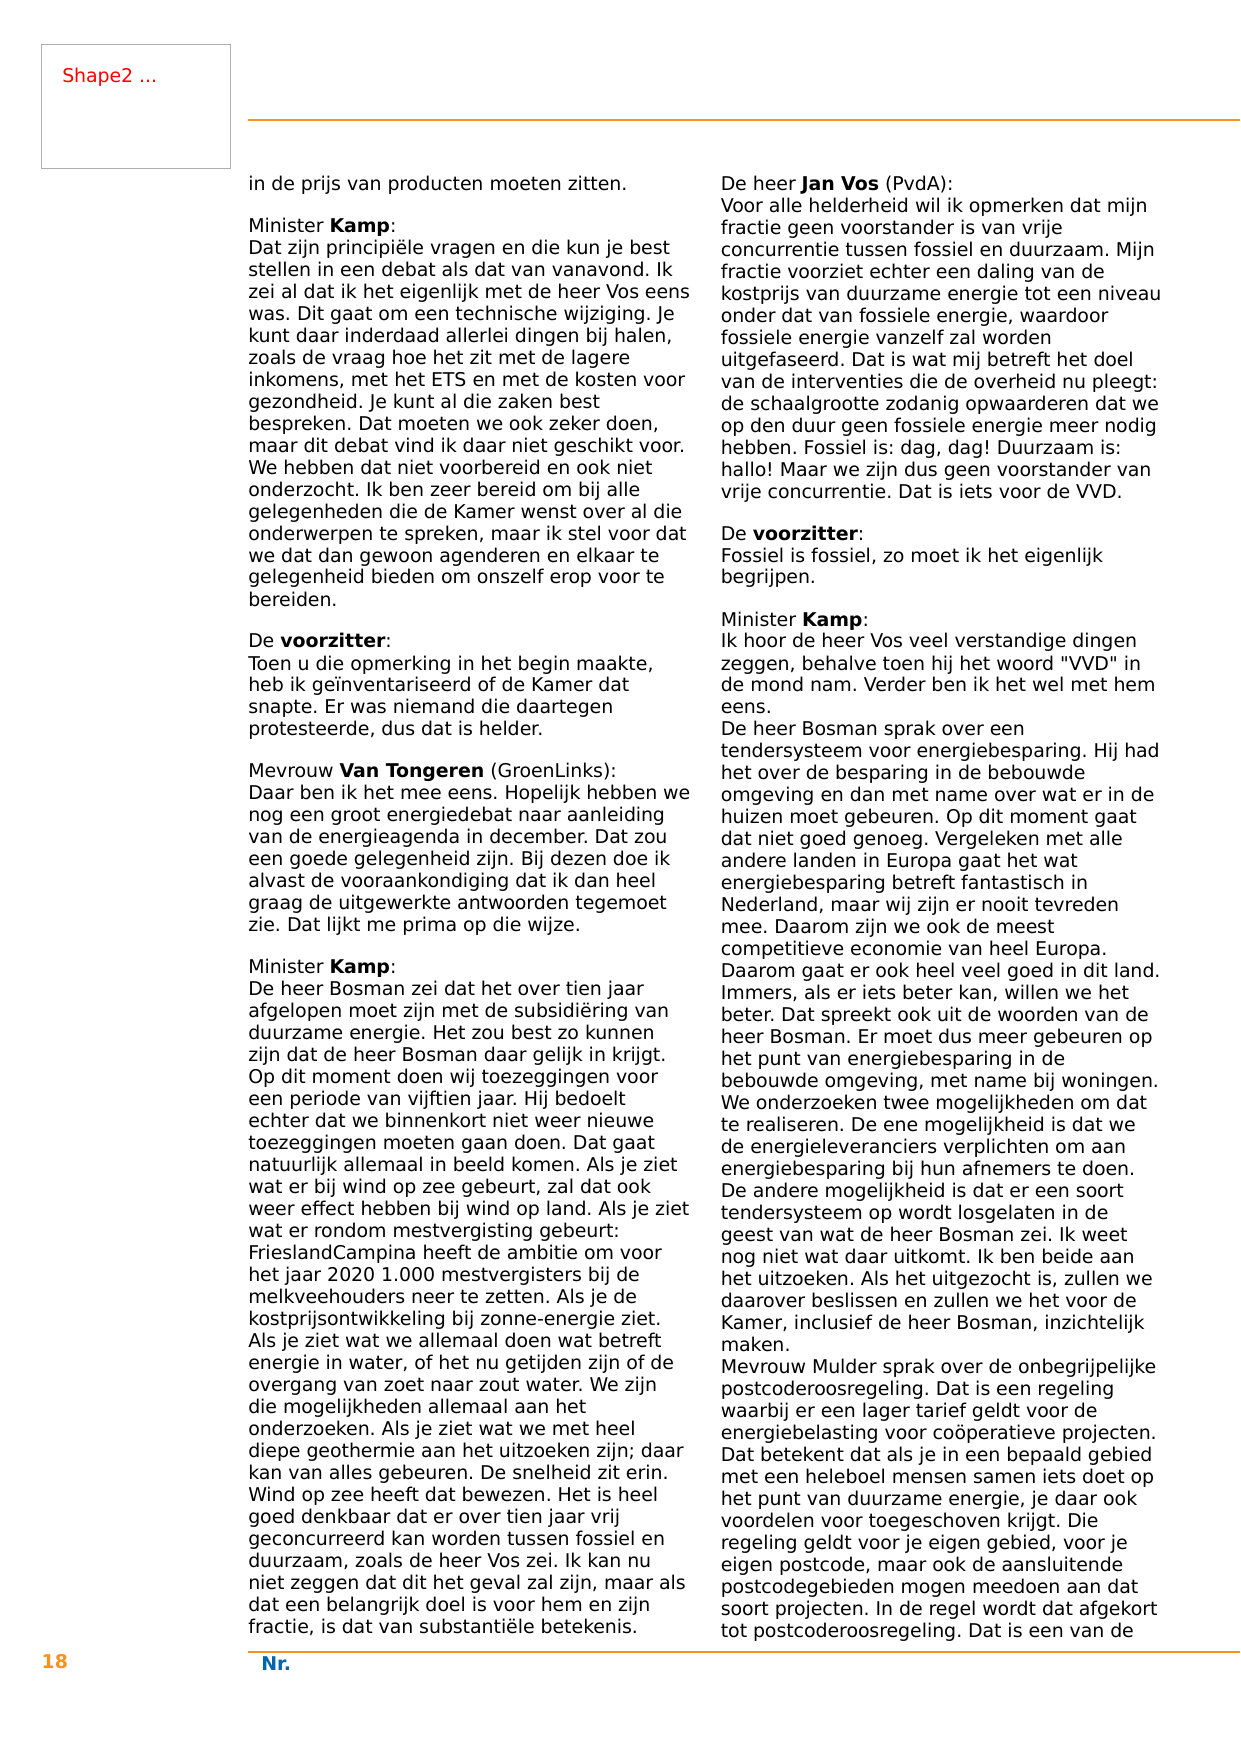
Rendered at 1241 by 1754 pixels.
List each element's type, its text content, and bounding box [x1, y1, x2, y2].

text De heer Bosman sprak over een tendersysteem voor energiebesparing. Hij had het over de besparing in de bebouwde omgeving en dan met name over wat er in de huizen moet gebeuren. Op dit moment gaat dat niet goed genoeg. Vergeleken met alle andere landen in Europa gaat het wat energiebesparing betreft fantastisch in Nederland, maar wij zijn er nooit tevreden mee. Daarom zijn we ook de meest competitieve economie van heel Europa. Daarom gaat er ook heel veel goed in dit land. Immers, als er iets beter kan, willen we het beter. Dat spreekt ook uit de woorden van de heer Bosman. Er moet dus meer gebeuren op het punt van energiebesparing in de bebouwde omgeving, met name bij woningen. We onderzoeken twee mogelijkheden om dat te realiseren. De ene mogelijkheid is dat we de energieleveranciers verplichten om aan energiebesparing bij hun afnemers te doen. De andere mogelijkheid is dat er een soort tendersysteem op wordt losgelaten in de geest van wat de heer Bosman zei. Ik weet nog niet wat daar uitkomt. Ik ben beide aan het uitzoeken. Als het uitgezocht is, zullen we daarover beslissen en zullen we het voor de Kamer, inclusief de heer Bosman, inzichtelijk maken. [721, 718, 1163, 1356]
text Dat zijn principiële vragen en die kun je best stellen in een debat als dat van vanavond. Ik zei al dat ik het eigenlijk met de heer Vos eens was. Dit gaat om een technische wijziging. Je kunt daar inderdaad allerlei dingen bij halen, zoals de vraag hoe het zit met de lagere inkomens, met het ETS en met de kosten voor gezondheid. Je kunt al die zaken best bespreken. Dat moeten we ook zeker doen, maar dit debat vind ik daar niet geschikt voor. We hebben dat niet voorbereid en ook niet onderzocht. Ik ben zeer bereid om bij alle gelegenheden die de Kamer wenst over al die onderwerpen te spreken, maar ik stel voor dat we dat dan gewoon agenderen en elkaar te gelegenheid bieden om onszelf erop voor te bereiden. [248, 237, 691, 610]
text Voor alle helderheid wil ik opmerken dat mijn fractie geen voorstander is van vrije concurrentie tussen fossiel en duurzaam. Mijn fractie voorziet echter een daling van de kostprijs van duurzame energie tot een niveau onder dat van fossiele energie, waardoor fossiele energie vanzelf zal worden uitgefaseerd. Dat is wat mij betreft het doel van de interventies die de overheid nu pleegt: de schaalgrootte zodanig opwaarderen dat we op den duur geen fossiele energie meer nodig hebben. Fossiel is: dag, dag! Duurzaam is: hallo! Maar we zijn dus geen voorstander van vrije concurrentie. Dat is iets voor de VVD. [721, 195, 1163, 502]
text De voorzitter: [248, 630, 691, 652]
text Minister Kamp: [248, 956, 691, 978]
text Fossiel is fossiel, zo moet ik het eigenlijk begrijpen. [721, 544, 1163, 588]
text Toen u die opmerking in het begin maakte, heb ik geïnventariseerd of de Kamer dat snapte. Er was niemand die daartegen protesteerde, dus dat is helder. [248, 652, 691, 740]
text Ik hoor de heer Vos veel verstandige dingen zeggen, behalve toen hij het woord "VVD" in de mond nam. Verder ben ik het wel met hem eens. [721, 630, 1163, 718]
text De heer Jan Vos (PvdA): [721, 173, 1163, 195]
text in de prijs van producten moeten zitten. [248, 173, 691, 195]
text Daar ben ik het mee eens. Hopelijk hebben we nog een groot energiedebat naar aanleiding van de energieagenda in december. Dat zou een goede gelegenheid zijn. Bij dezen doe ik alvast de vooraankondiging dat ik dan heel graag de uitgewerkte antwoorden tegemoet zie. Dat lijkt me prima op die wijze. [248, 782, 691, 936]
text Minister Kamp: [248, 215, 691, 237]
text Mevrouw Van Tongeren (GroenLinks): [248, 760, 691, 782]
text Mevrouw Mulder sprak over de onbegrijpelijke postcoderoosregeling. Dat is een regeling waarbij er een lager tarief geldt voor de energiebelasting voor coöperatieve projecten. Dat betekent dat als je in een bepaald gebied met een heleboel mensen samen iets doet op het punt van duurzame energie, je daar ook voordelen voor toegeschoven krijgt. Die regeling geldt voor je eigen gebied, voor je eigen postcode, maar ook de aansluitende postcodegebieden mogen meedoen aan dat soort projecten. In de regel wordt dat afgekort tot postcoderoosregeling. Dat is een van de [721, 1356, 1163, 1641]
text De voorzitter: [721, 522, 1163, 544]
text De heer Bosman zei dat het over tien jaar afgelopen moet zijn met de subsidiëring van duurzame energie. Het zou best zo kunnen zijn dat de heer Bosman daar gelijk in krijgt. Op dit moment doen wij toezeggingen voor een periode van vijftien jaar. Hij bedoelt echter dat we binnenkort niet weer nieuwe toezeggingen moeten gaan doen. Dat gaat natuurlijk allemaal in beeld komen. Als je ziet wat er bij wind op zee gebeurt, zal dat ook weer effect hebben bij wind op land. Als je ziet wat er rondom mestvergisting gebeurt: FrieslandCampina heeft de ambitie om voor het jaar 2020 1.000 mestvergisters bij de melkveehouders neer te zetten. Als je de kostprijsontwikkeling bij zonne-energie ziet. Als je ziet wat we allemaal doen wat betreft energie in water, of het nu getijden zijn of de overgang van zoet naar zout water. We zijn die mogelijkheden allemaal aan het onderzoeken. Als je ziet wat we met heel diepe geothermie aan het uitzoeken zijn; daar kan van alles gebeuren. De snelheid zit erin. Wind op zee heeft dat bewezen. Het is heel goed denkbaar dat er over tien jaar vrij geconcurreerd kan worden tussen fossiel en duurzaam, zoals de heer Vos zei. Ik kan nu niet zeggen dat dit het geval zal zijn, maar als dat een belangrijk doel is voor hem en zijn fractie, is dat van substantiële betekenis. [248, 978, 691, 1637]
text Minister Kamp: [721, 608, 1163, 630]
